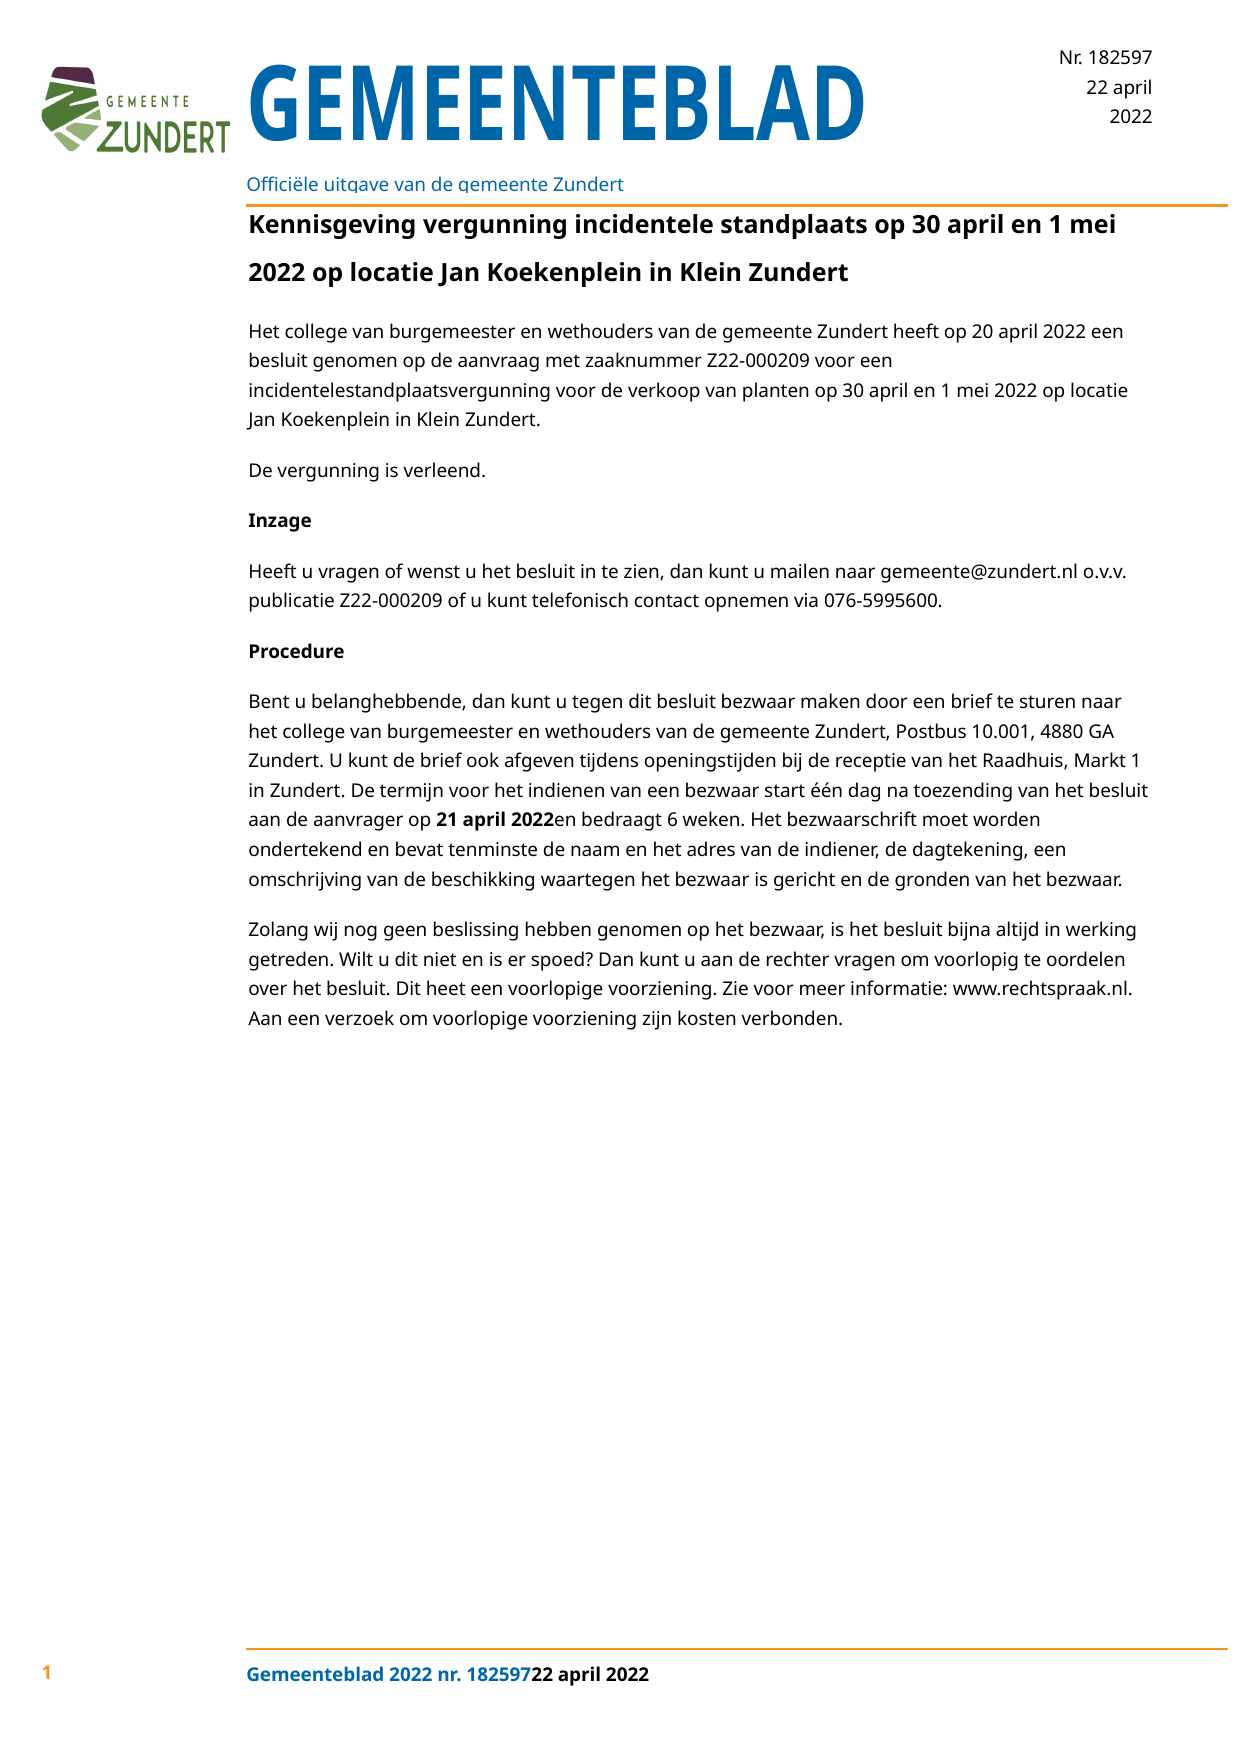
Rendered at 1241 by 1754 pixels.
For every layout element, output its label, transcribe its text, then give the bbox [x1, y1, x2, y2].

text Heeft u vragen of wenst u het besluit in te zien, dan kunt u mailen naar gemeente@zundert.nl o.v.v. publicatie Z22-000209 of u kunt telefonisch contact opnemen via 076-5995600. [248, 558, 1152, 613]
text Procedure [248, 638, 1152, 664]
text Het college van burgemeester en wethouders van de gemeente Zundert heeft op 20 april 2022 een besluit genomen op de aanvraag met zaaknummer Z22-000209 voor een incidentelestandplaatsvergunning voor de verkoop van planten op 30 april en 1 mei 2022 op locatie Jan Koekenplein in Klein Zundert. [248, 318, 1152, 432]
text Inzage [248, 507, 1152, 533]
picture [41, 47, 231, 172]
text Kennisgeving vergunning incidentele standplaats op 30 april en 1 mei 2022 op locatie Jan Koekenplein in Klein Zundert [248, 207, 1152, 288]
text Zolang wij nog geen beslissing hebben genomen op het bezwaar, is het besluit bijna altijd in werking getreden. Wilt u dit niet en is er spoed? Dan kunt u aan de rechter vragen om voorlopig te oordelen over het besluit. Dit heet een voorlopige voorziening. Zie voor meer informatie: www.rechtspraak.nl. Aan een verzoek om voorlopige voorziening zijn kosten verbonden. [248, 916, 1152, 1031]
text Bent u belanghebbende, dan kunt u tegen dit besluit bezwaar maken door een brief te sturen naar het college van burgemeester en wethouders van de gemeente Zundert, Postbus 10.001, 4880 GA Zundert. U kunt de brief ook afgeven tijdens openingstijden bij de receptie van het Raadhuis, Markt 1 in Zundert. De termijn voor het indienen van een bezwaar start één dag na toezending van het besluit aan de aanvrager op 21 april 2022en bedraagt 6 weken. Het bezwaarschrift moet worden ondertekend en bevat tenminste de naam en het adres van de indiener, de dagtekening, een omschrijving van de beschikking waartegen het bezwaar is gericht en de gronden van het bezwaar. [248, 688, 1152, 892]
text De vergunning is verleend. [248, 457, 1152, 483]
